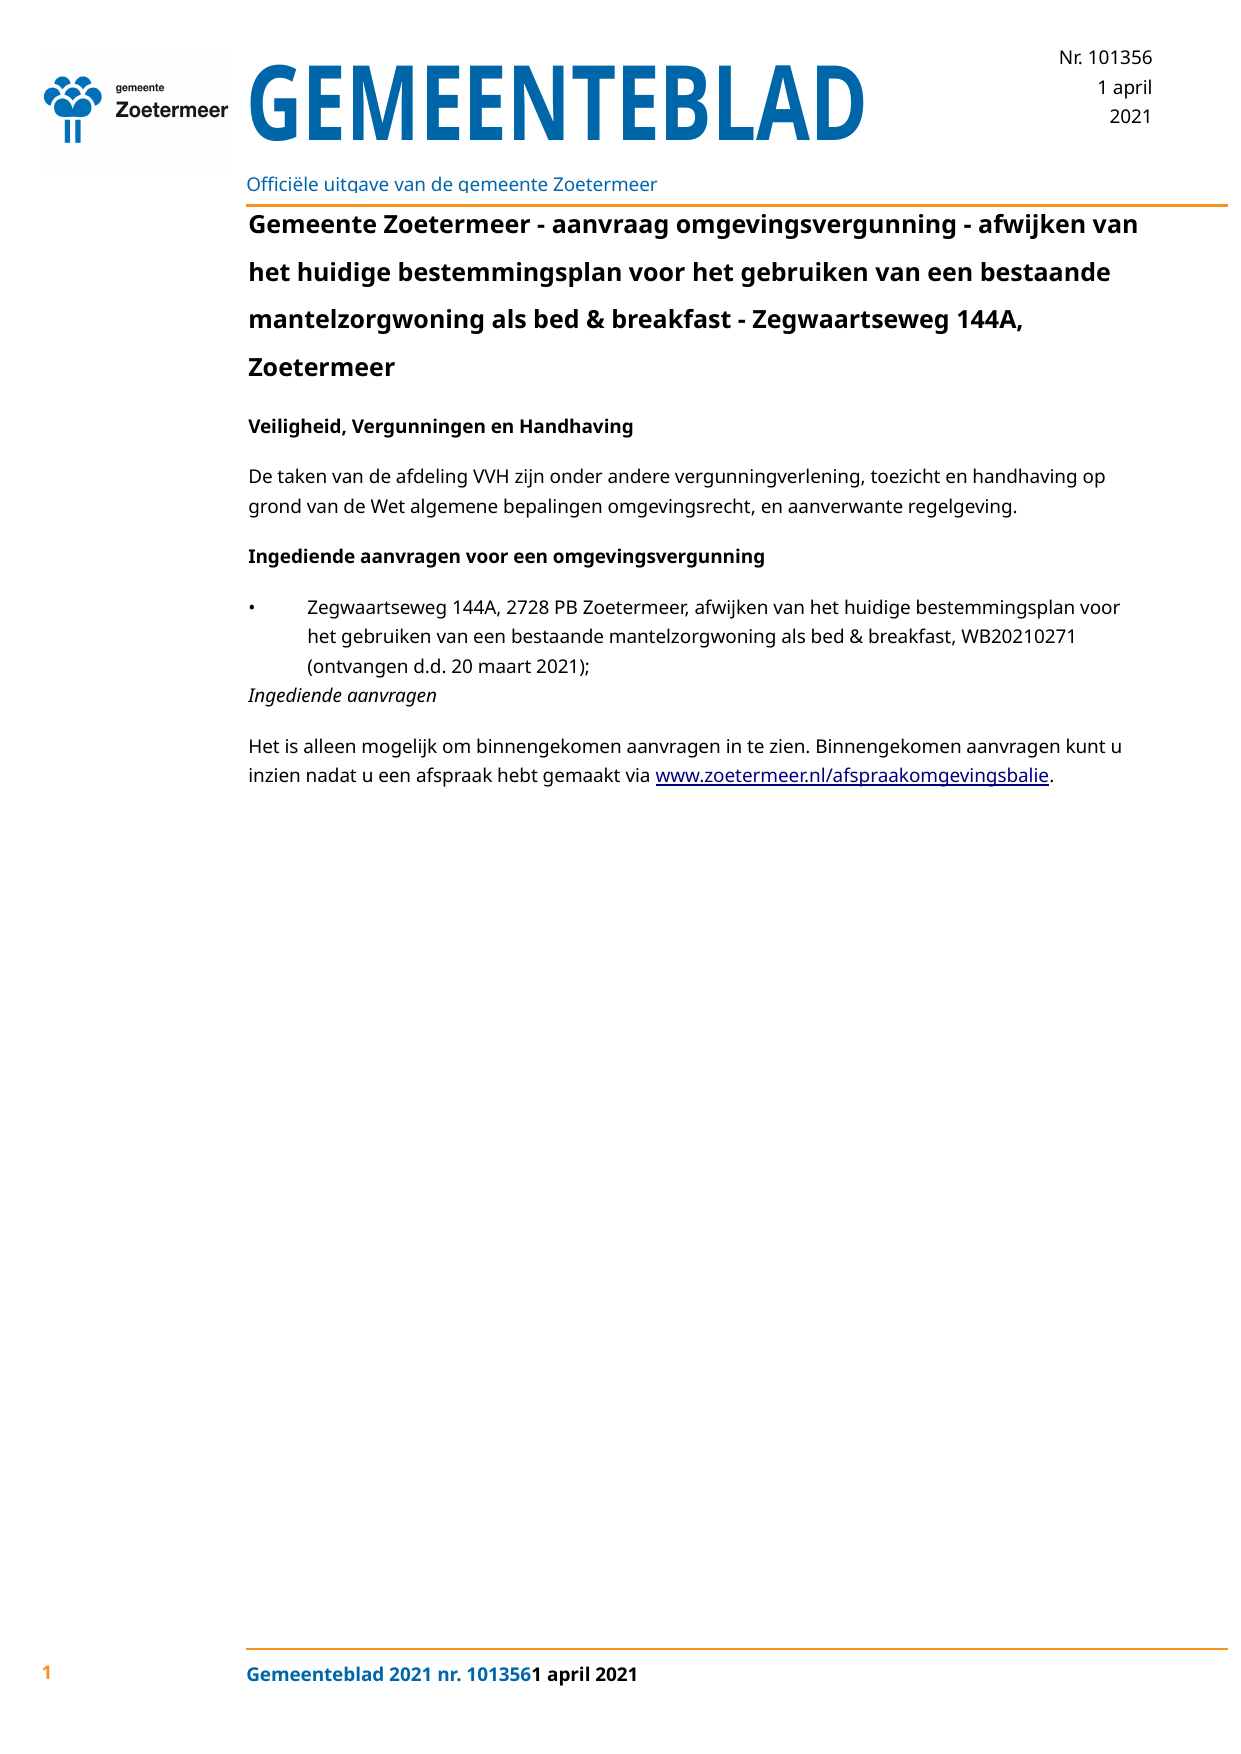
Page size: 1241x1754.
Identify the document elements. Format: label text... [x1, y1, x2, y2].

list Zegwaartseweg 144A, 2728 PB Zoetermeer, afwijken van het huidige bestemmingsplan voor het gebruiken van een bestaande mantelzorgwoning als bed & breakfast, WB20210271 (ontvangen d.d. 20 maart 2021); [248, 594, 1152, 679]
text Ingediende aanvragen [248, 683, 1152, 708]
text Het is alleen mogelijk om binnengekomen aanvragen in te zien. Binnengekomen aanvragen kunt u inzien nadat u een afspraak hebt gemaakt via www.zoetermeer.nl/afspraakomgevingsbalie. [248, 733, 1152, 788]
text Gemeente Zoetermeer - aanvraag omgevingsvergunning - afwijken van het huidige bestemmingsplan voor het gebruiken van een bestaande mantelzorgwoning als bed & breakfast - Zegwaartseweg 144A, Zoetermeer [248, 207, 1152, 384]
text De taken van de afdeling VVH zijn onder andere vergunningverlening, toezicht en handhaving op grond van de Wet algemene bepalingen omgevingsrecht, en aanverwante regelgeving. [248, 463, 1152, 519]
text Veiligheid, Vergunningen en Handhaving [248, 413, 1152, 439]
text Ingediende aanvragen voor een omgevingsvergunning [248, 543, 1152, 569]
picture [41, 47, 231, 172]
